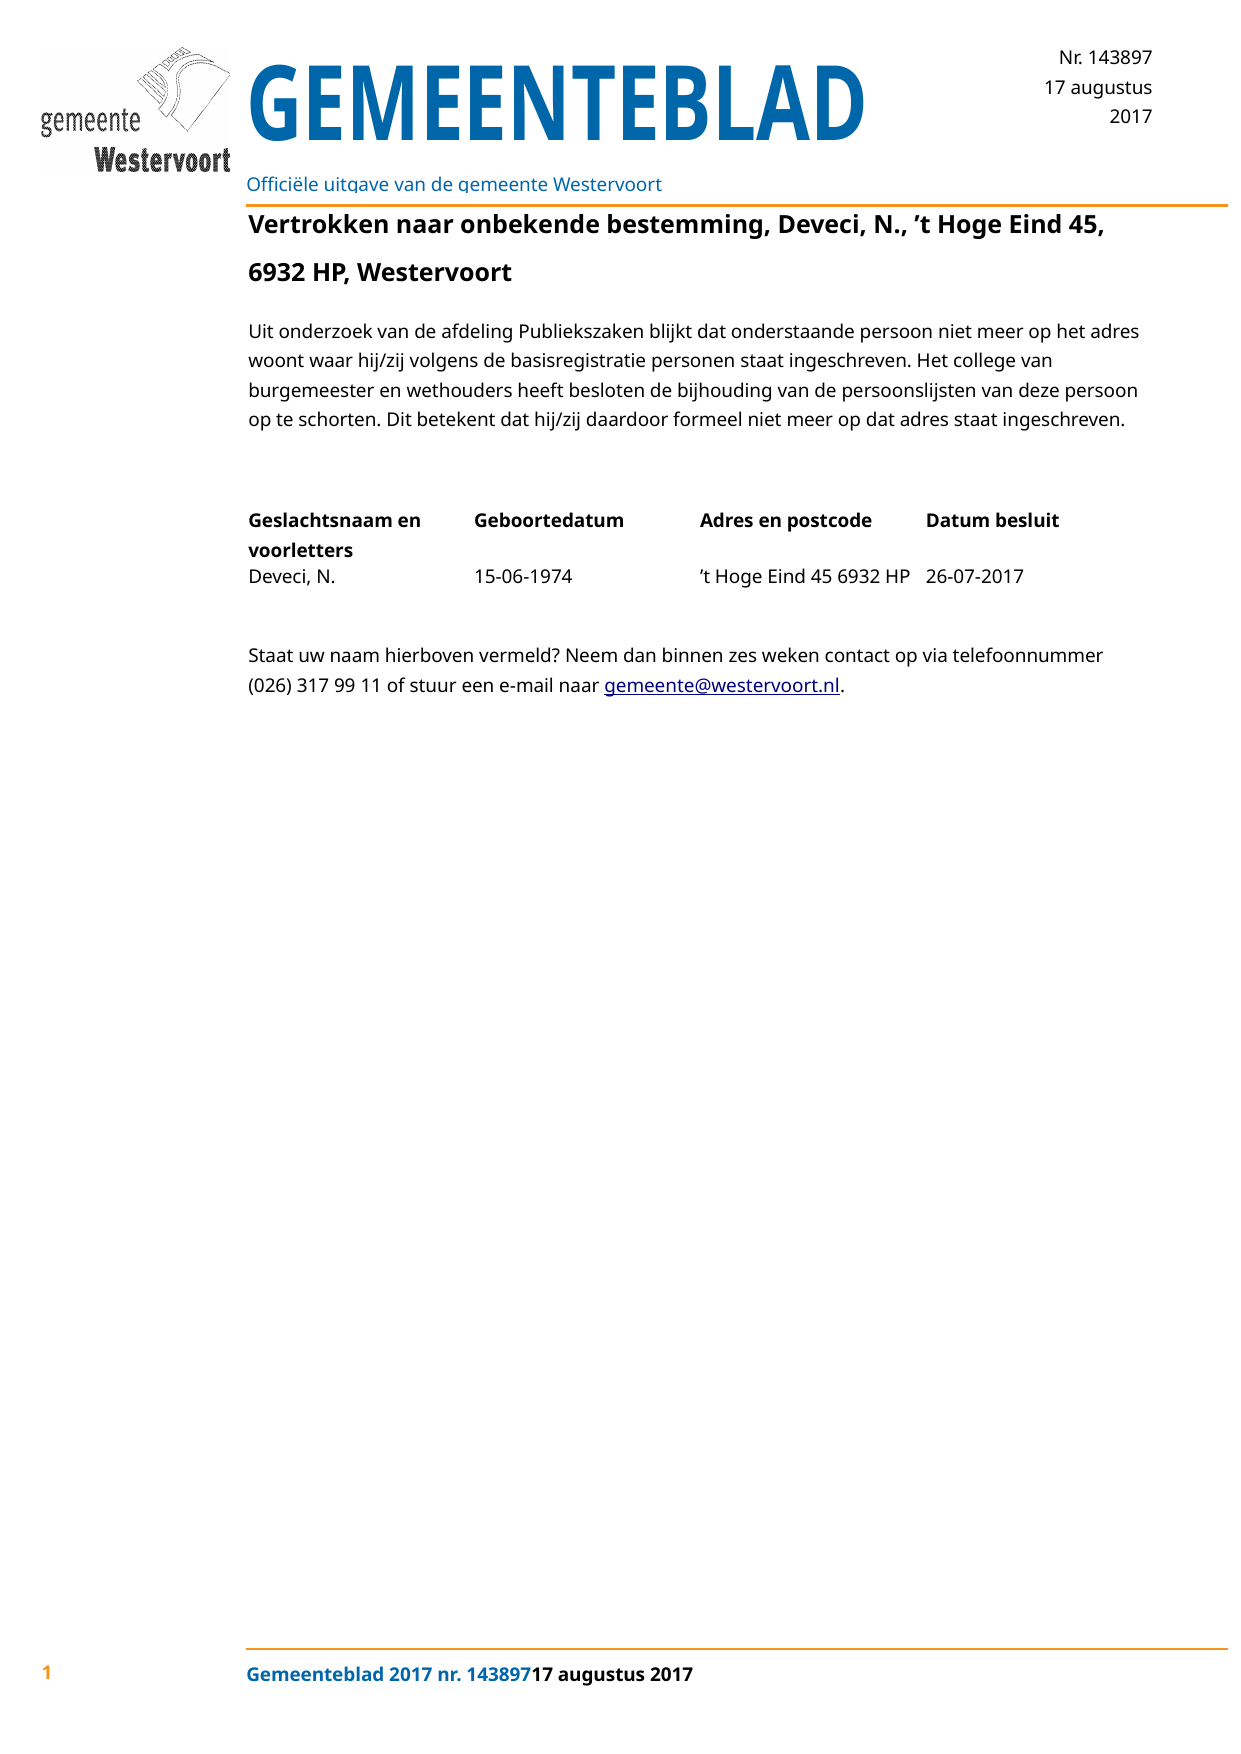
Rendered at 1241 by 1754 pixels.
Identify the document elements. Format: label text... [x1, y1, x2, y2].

text Vertrokken naar onbekende bestemming, Deveci, N., ’t Hoge Eind 45, 6932 HP, Westervoort [248, 207, 1152, 288]
table_header Geboortedatum [474, 508, 700, 563]
table_cell ’t Hoge Eind 45 6932 HP [700, 563, 926, 589]
table_cell Deveci, N. [248, 563, 474, 589]
table_header Adres en postcode [700, 508, 926, 563]
table_cell 26-07-2017 [926, 563, 1152, 589]
table_header Geslachtsnaam en voorletters [248, 508, 474, 563]
table_header Datum besluit [926, 508, 1152, 563]
text Uit onderzoek van de afdeling Publiekszaken blijkt dat onderstaande persoon niet meer op het adres woont waar hij/zij volgens de basisregistratie personen staat ingeschreven. Het college van burgemeester en wethouders heeft besloten de bijhouding van de persoonslijsten van deze persoon op te schorten. Dit betekent dat hij/zij daardoor formeel niet meer op dat adres staat ingeschreven. [248, 318, 1152, 432]
text Staat uw naam hierboven vermeld? Neem dan binnen zes weken contact op via telefoonnummer (026) 317 99 11 of stuur een e-mail naar gemeente@westervoort.nl. [248, 642, 1152, 698]
picture [41, 47, 231, 172]
table_cell 15-06-1974 [474, 563, 700, 589]
